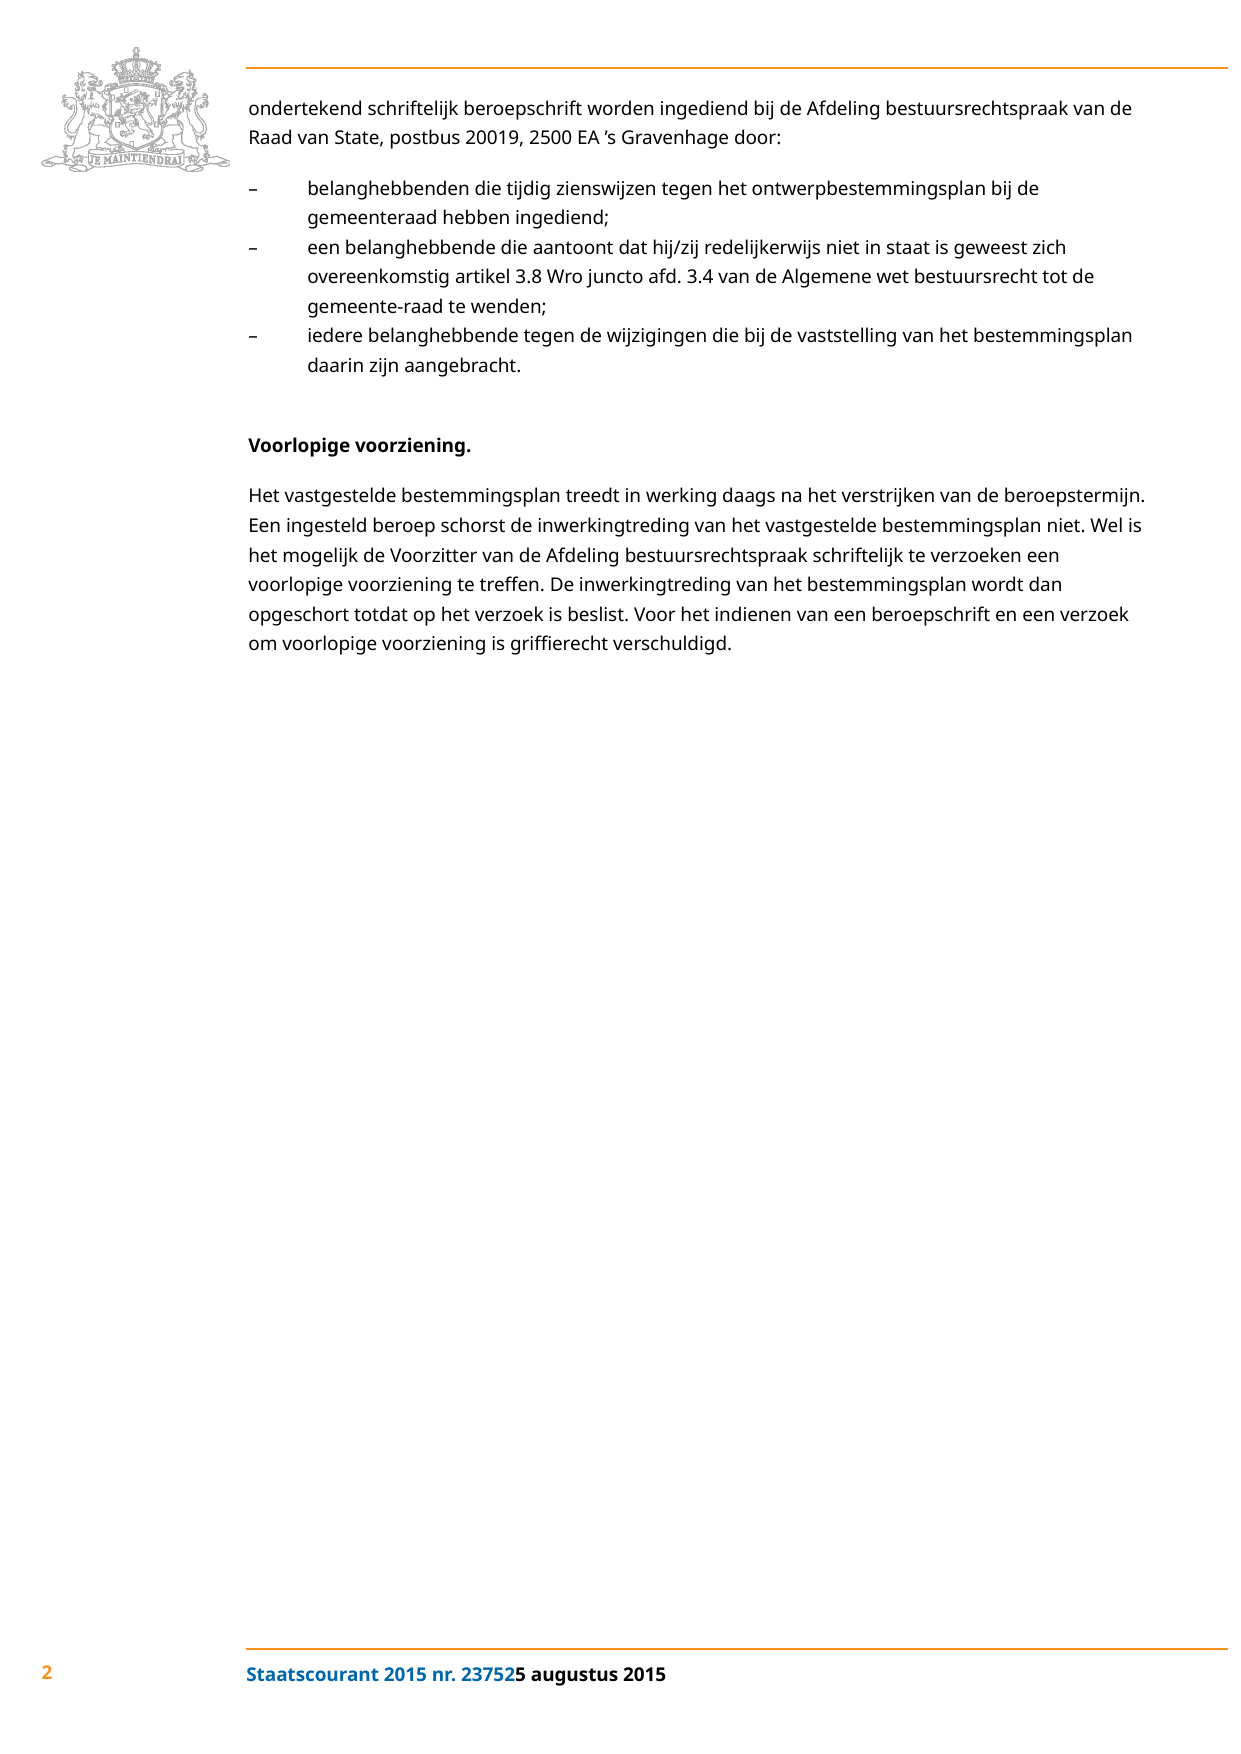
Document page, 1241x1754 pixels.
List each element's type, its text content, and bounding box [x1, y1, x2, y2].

list belanghebbenden die tijdig zienswijzen tegen het ontwerpbestemmingsplan bij de gemeenteraad hebben ingediend; [248, 175, 1152, 230]
list een belanghebbende die aantoont dat hij/zij redelijkerwijs niet in staat is geweest zich overeenkomstig artikel 3.8 Wro juncto afd. 3.4 van de Algemene wet bestuursrecht tot de gemeente-raad te wenden; [248, 234, 1152, 319]
list iedere belanghebbende tegen de wijzigingen die bij de vaststelling van het bestemmingsplan daarin zijn aangebracht. [248, 323, 1152, 378]
text ondertekend schriftelijk beroepschrift worden ingediend bij de Afdeling bestuursrechtspraak van de Raad van State, postbus 20019, 2500 EA ’s Gravenhage door: [248, 95, 1152, 150]
text Voorlopige voorziening. [248, 432, 1152, 458]
picture [41, 47, 231, 172]
text Het vastgestelde bestemmingsplan treedt in werking daags na het verstrijken van de beroepstermijn. Een ingesteld beroep schorst de inwerkingtreding van het vastgestelde bestemmingsplan niet. Wel is het mogelijk de Voorzitter van de Afdeling bestuursrechtspraak schriftelijk te verzoeken een voorlopige voorziening te treffen. De inwerkingtreding van het bestemmingsplan wordt dan opgeschort totdat op het verzoek is beslist. Voor het indienen van een beroepschrift en een verzoek om voorlopige voorziening is griffierecht verschuldigd. [248, 483, 1152, 656]
